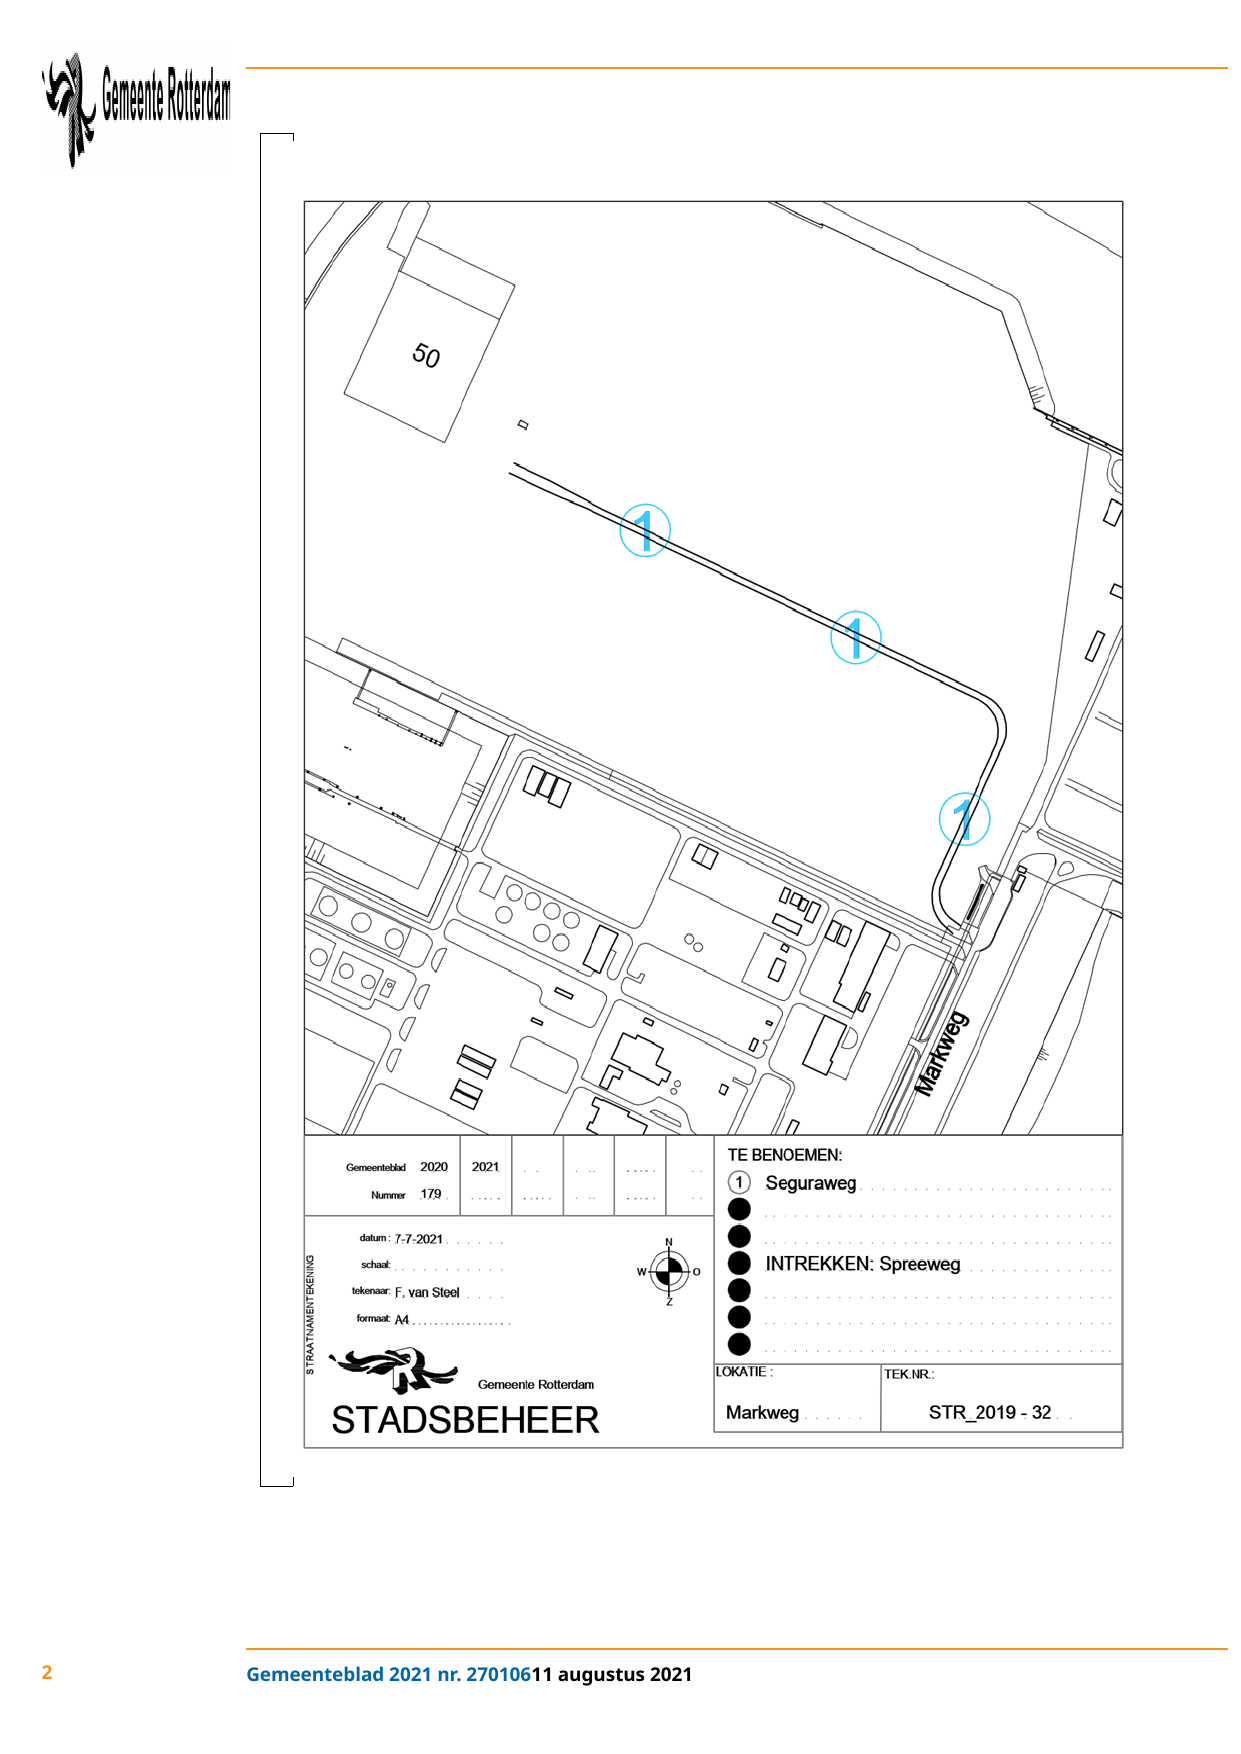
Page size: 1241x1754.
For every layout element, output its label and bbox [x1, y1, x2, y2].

picture [41, 47, 231, 172]
picture [268, 141, 1173, 1477]
